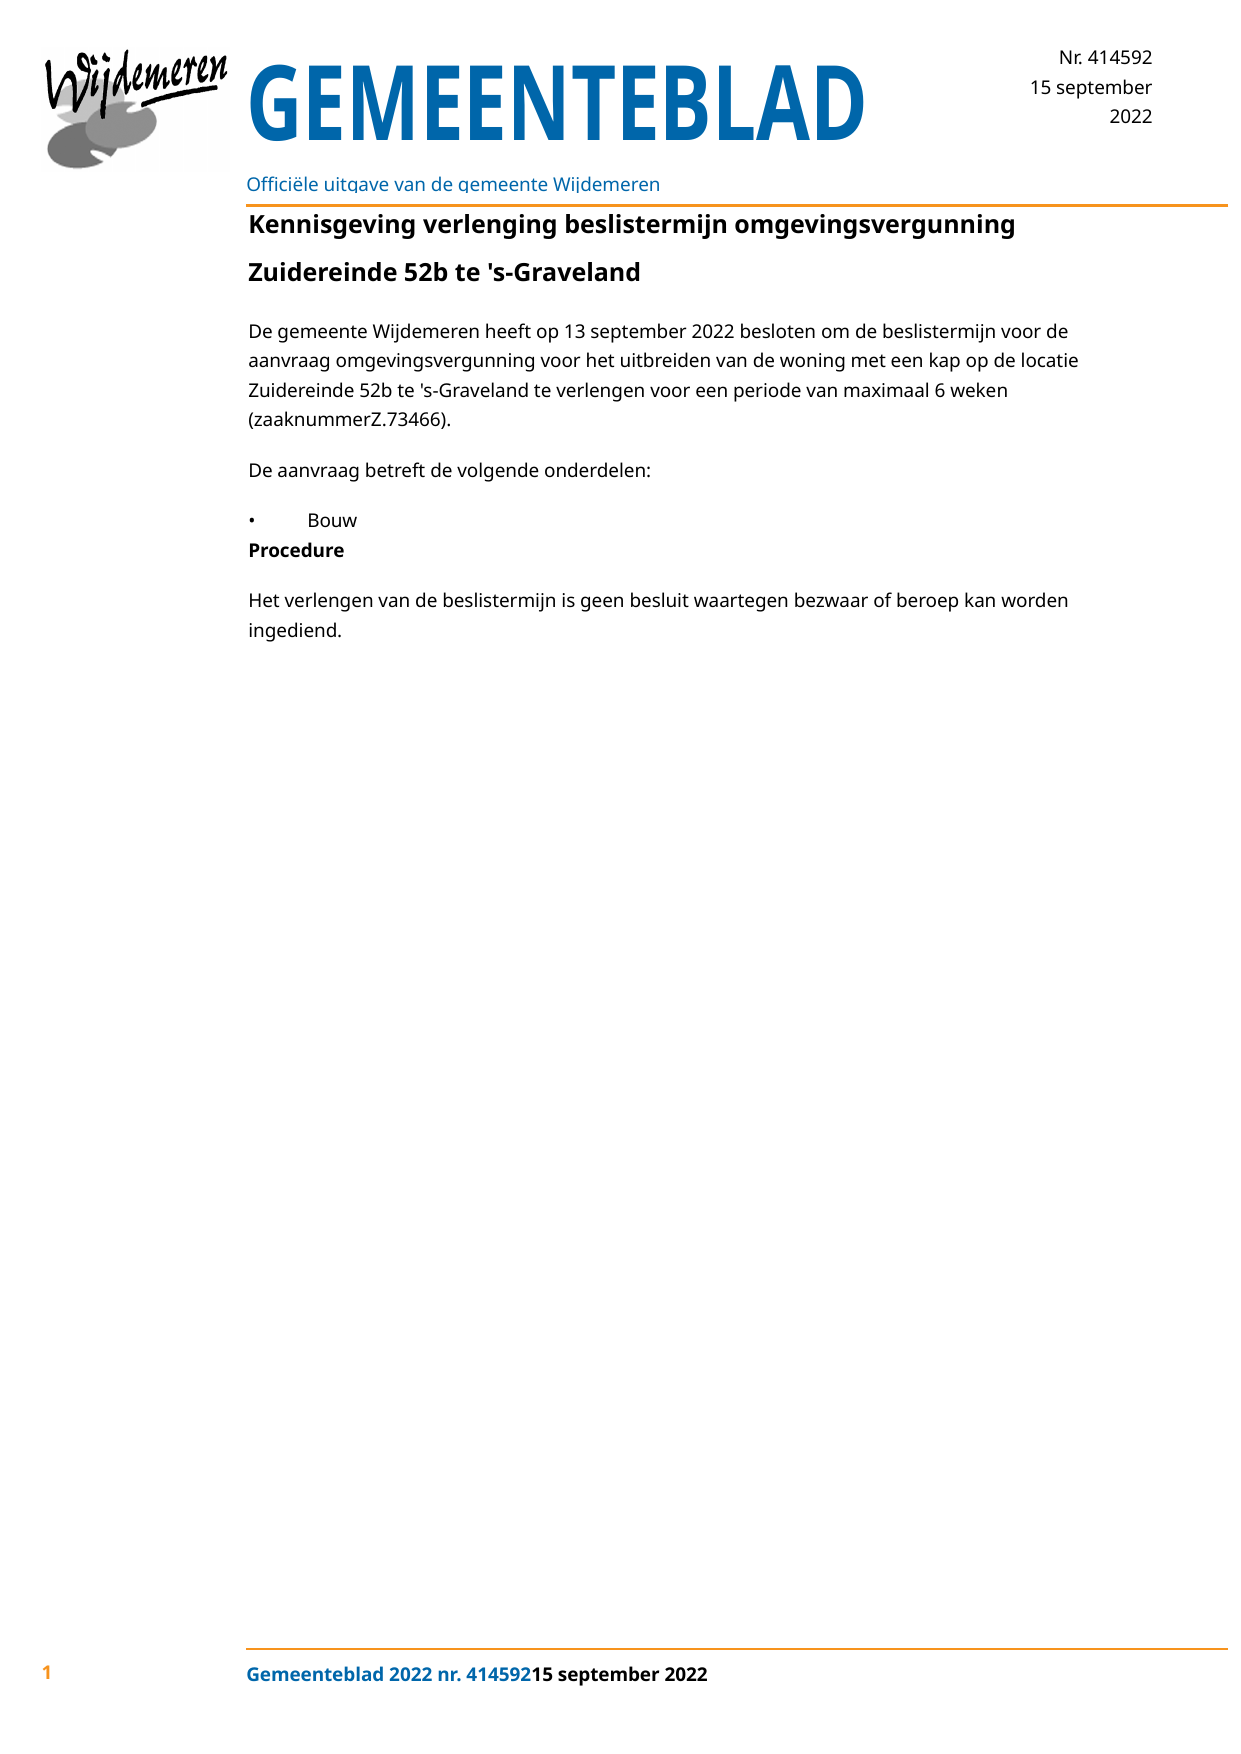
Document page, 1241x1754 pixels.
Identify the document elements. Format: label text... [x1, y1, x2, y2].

text Kennisgeving verlenging beslistermijn omgevingsvergunning Zuidereinde 52b te 's-Graveland [248, 207, 1152, 288]
picture [41, 47, 231, 172]
text Het verlengen van de beslistermijn is geen besluit waartegen bezwaar of beroep kan worden ingediend. [248, 587, 1152, 643]
text De aanvraag betreft de volgende onderdelen: [248, 457, 1152, 483]
text De gemeente Wijdemeren heeft op 13 september 2022 besloten om de beslistermijn voor de aanvraag omgevingsvergunning voor het uitbreiden van de woning met een kap op de locatie Zuidereinde 52b te 's-Graveland te verlengen voor een periode van maximaal 6 weken (zaaknummerZ.73466). [248, 318, 1152, 432]
list Bouw [248, 507, 1152, 533]
text Procedure [248, 537, 1152, 563]
